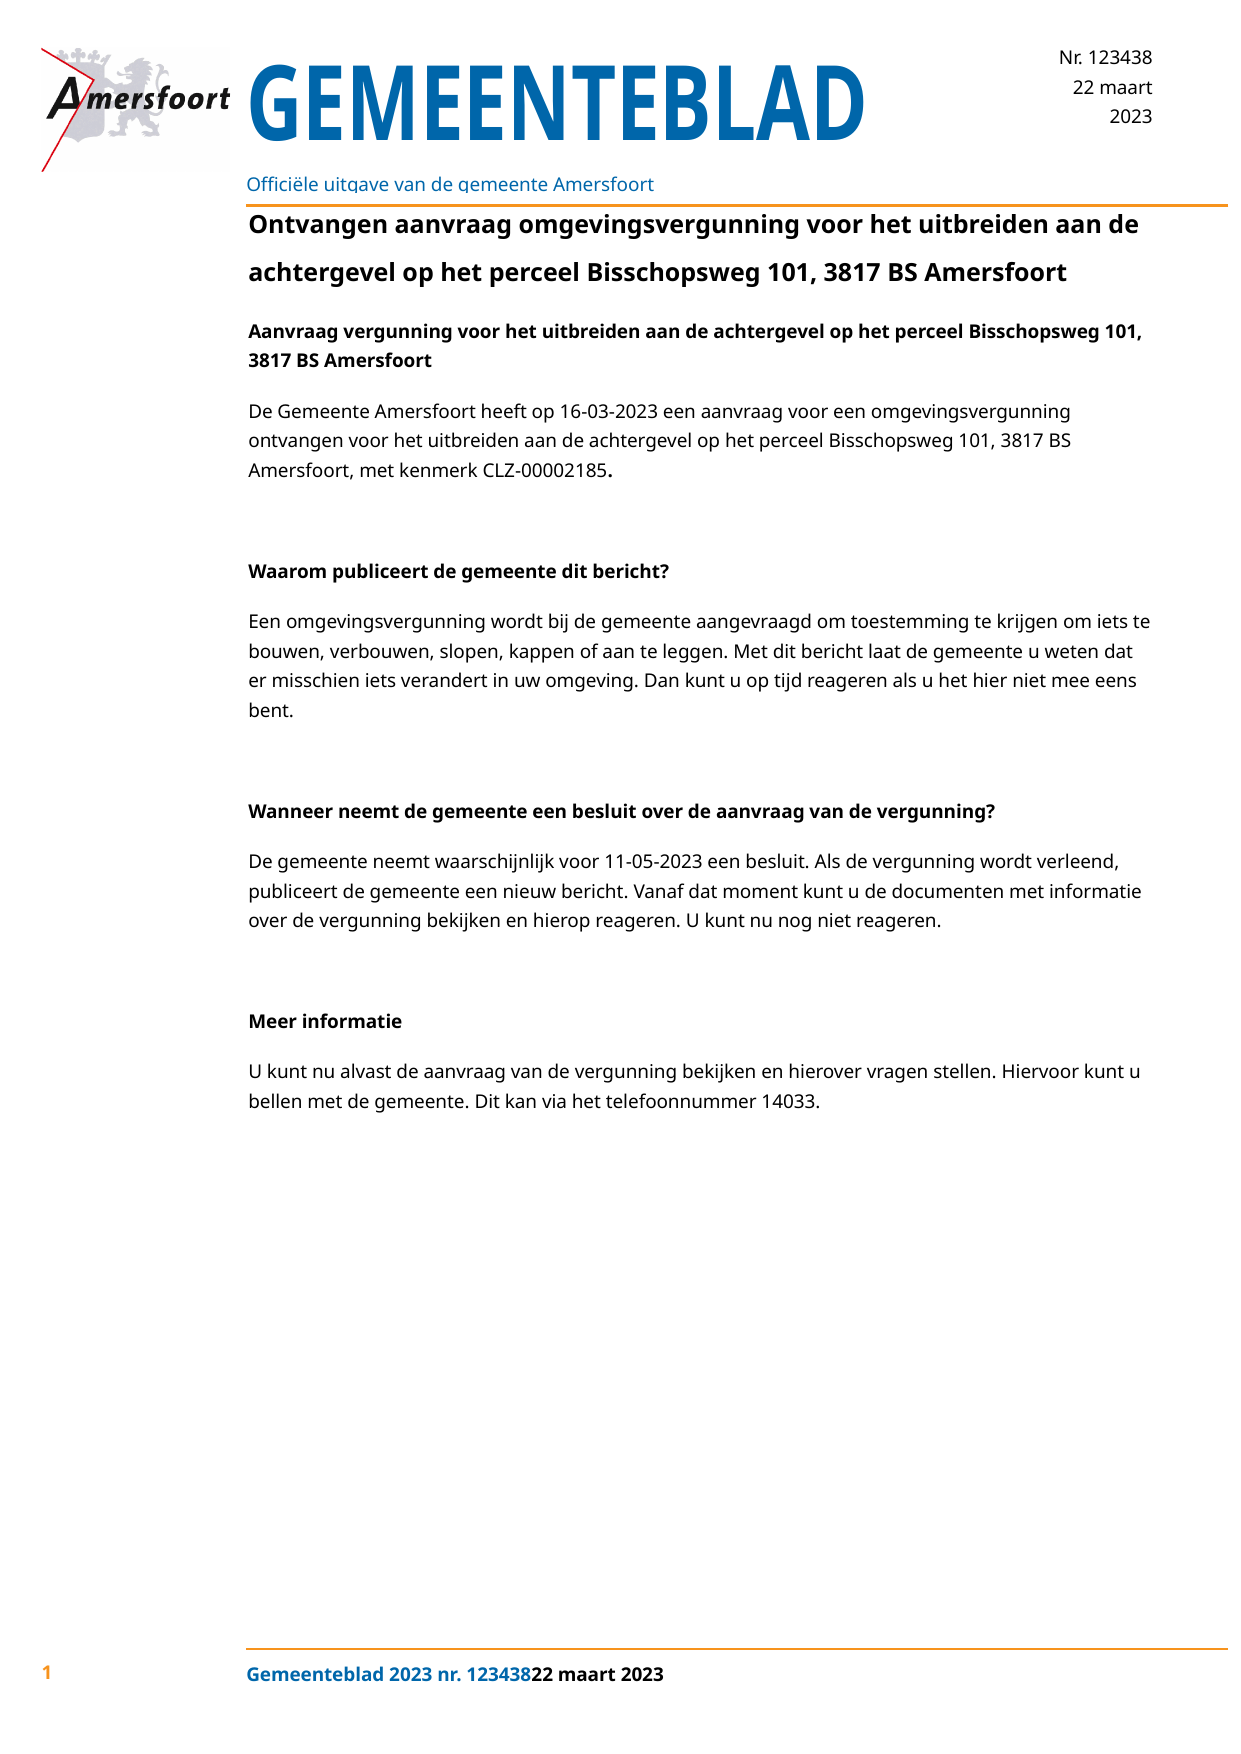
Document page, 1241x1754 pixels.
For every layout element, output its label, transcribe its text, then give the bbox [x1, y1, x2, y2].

text De gemeente neemt waarschijnlijk voor 11-05-2023 een besluit. Als de vergunning wordt verleend, publiceert de gemeente een nieuw bericht. Vanaf dat moment kunt u de documenten met informatie over de vergunning bekijken en hierop reageren. U kunt nu nog niet reageren. [248, 848, 1152, 933]
text De Gemeente Amersfoort heeft op 16-03-2023 een aanvraag voor een omgevingsvergunning ontvangen voor het uitbreiden aan de achtergevel op het perceel Bisschopsweg 101, 3817 BS Amersfoort, met kenmerk CLZ-00002185. [248, 398, 1152, 483]
text Waarom publiceert de gemeente dit bericht? [248, 558, 1152, 584]
text Aanvraag vergunning voor het uitbreiden aan de achtergevel op het perceel Bisschopsweg 101, 3817 BS Amersfoort [248, 318, 1152, 373]
picture [41, 47, 231, 172]
text Een omgevingsvergunning wordt bij de gemeente aangevraagd om toestemming te krijgen om iets te bouwen, verbouwen, slopen, kappen of aan te leggen. Met dit bericht laat de gemeente u weten dat er misschien iets verandert in uw omgeving. Dan kunt u op tijd reageren als u het hier niet mee eens bent. [248, 608, 1152, 723]
text U kunt nu alvast de aanvraag van de vergunning bekijken en hierover vragen stellen. Hiervoor kunt u bellen met de gemeente. Dit kan via het telefoonnummer 14033. [248, 1059, 1152, 1114]
text Meer informatie [248, 1008, 1152, 1034]
text Wanneer neemt de gemeente een besluit over de aanvraag van de vergunning? [248, 798, 1152, 824]
text Ontvangen aanvraag omgevingsvergunning voor het uitbreiden aan de achtergevel op het perceel Bisschopsweg 101, 3817 BS Amersfoort [248, 207, 1152, 288]
